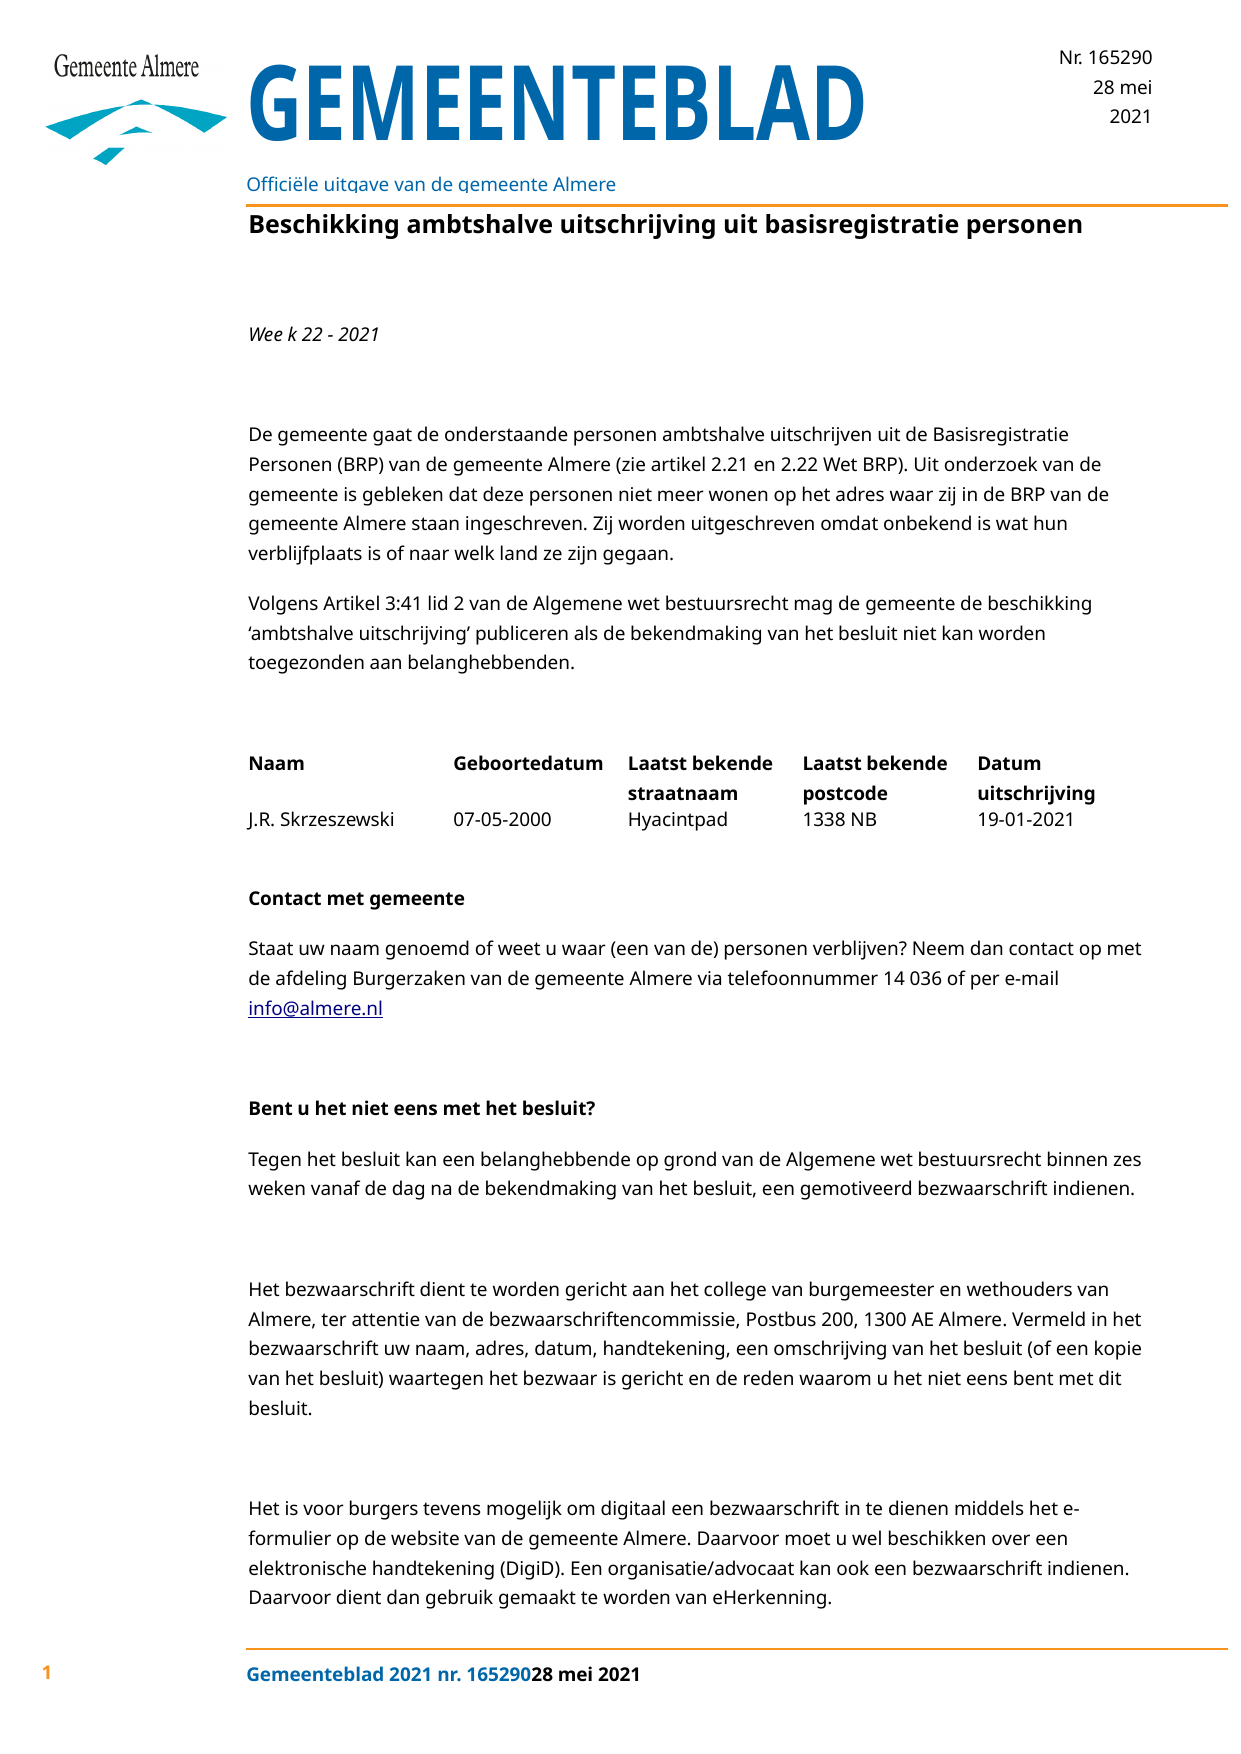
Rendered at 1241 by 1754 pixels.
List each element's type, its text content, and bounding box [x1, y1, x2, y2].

table_header Laatst bekende postcode [802, 750, 977, 806]
text Het is voor burgers tevens mogelijk om digitaal een bezwaarschrift in te dienen middels het e-formulier op de website van de gemeente Almere. Daarvoor moet u wel beschikken over een elektronische handtekening (DigiD). Een organisatie/advocaat kan ook een bezwaarschrift indienen. Daarvoor dient dan gebruik gemaakt te worden van eHerkenning. [248, 1496, 1152, 1610]
text Contact met gemeente [248, 885, 1152, 911]
text Tegen het besluit kan een belanghebbende op grond van de Algemene wet bestuursrecht binnen zes weken vanaf de dag na de bekendmaking van het besluit, een gemotiveerd bezwaarschrift indienen. [248, 1146, 1152, 1201]
text Volgens Artikel 3:41 lid 2 van de Algemene wet bestuursrecht mag de gemeente de beschikking ‘ambtshalve uitschrijving’ publiceren als de bekendmaking van het besluit niet kan worden toegezonden aan belanghebbenden. [248, 590, 1152, 675]
table_header Laatst bekende straatnaam [628, 750, 802, 806]
text Het bezwaarschrift dient te worden gericht aan het college van burgemeester en wethouders van Almere, ter attentie van de bezwaarschriftencommissie, Postbus 200, 1300 AE Almere. Vermeld in het bezwaarschrift uw naam, adres, datum, handtekening, een omschrijving van het besluit (of een kopie van het besluit) waartegen het bezwaar is gericht en de reden waarom u het niet eens bent met dit besluit. [248, 1276, 1152, 1420]
text Bent u het niet eens met het besluit? [248, 1096, 1152, 1121]
table_cell 19-01-2021 [977, 806, 1152, 831]
table_cell 1338 NB [802, 806, 977, 831]
table_header Geboortedatum [453, 750, 628, 806]
table_cell Hyacintpad [628, 806, 802, 831]
table_cell 07-05-2000 [453, 806, 628, 831]
text Wee k 22 - 2021 [248, 321, 1152, 346]
table_header Naam [248, 750, 453, 806]
table_header Datum uitschrijving [977, 750, 1152, 806]
table_cell J.R. Skrzeszewski [248, 806, 453, 831]
text Beschikking ambtshalve uitschrijving uit basisregistratie personen [248, 207, 1152, 241]
text Staat uw naam genoemd of weet u waar (een van de) personen verblijven? Neem dan contact op met de afdeling Burgerzaken van de gemeente Almere via telefoonnummer 14 036 of per e-mail info@almere.nl [248, 936, 1152, 1020]
picture [41, 47, 231, 172]
text De gemeente gaat de onderstaande personen ambtshalve uitschrijven uit de Basisregistratie Personen (BRP) van de gemeente Almere (zie artikel 2.21 en 2.22 Wet BRP). Uit onderzoek van de gemeente is gebleken dat deze personen niet meer wonen op het adres waar zij in de BRP van de gemeente Almere staan ingeschreven. Zij worden uitgeschreven omdat onbekend is wat hun verblijfplaats is of naar welk land ze zijn gegaan. [248, 422, 1152, 566]
